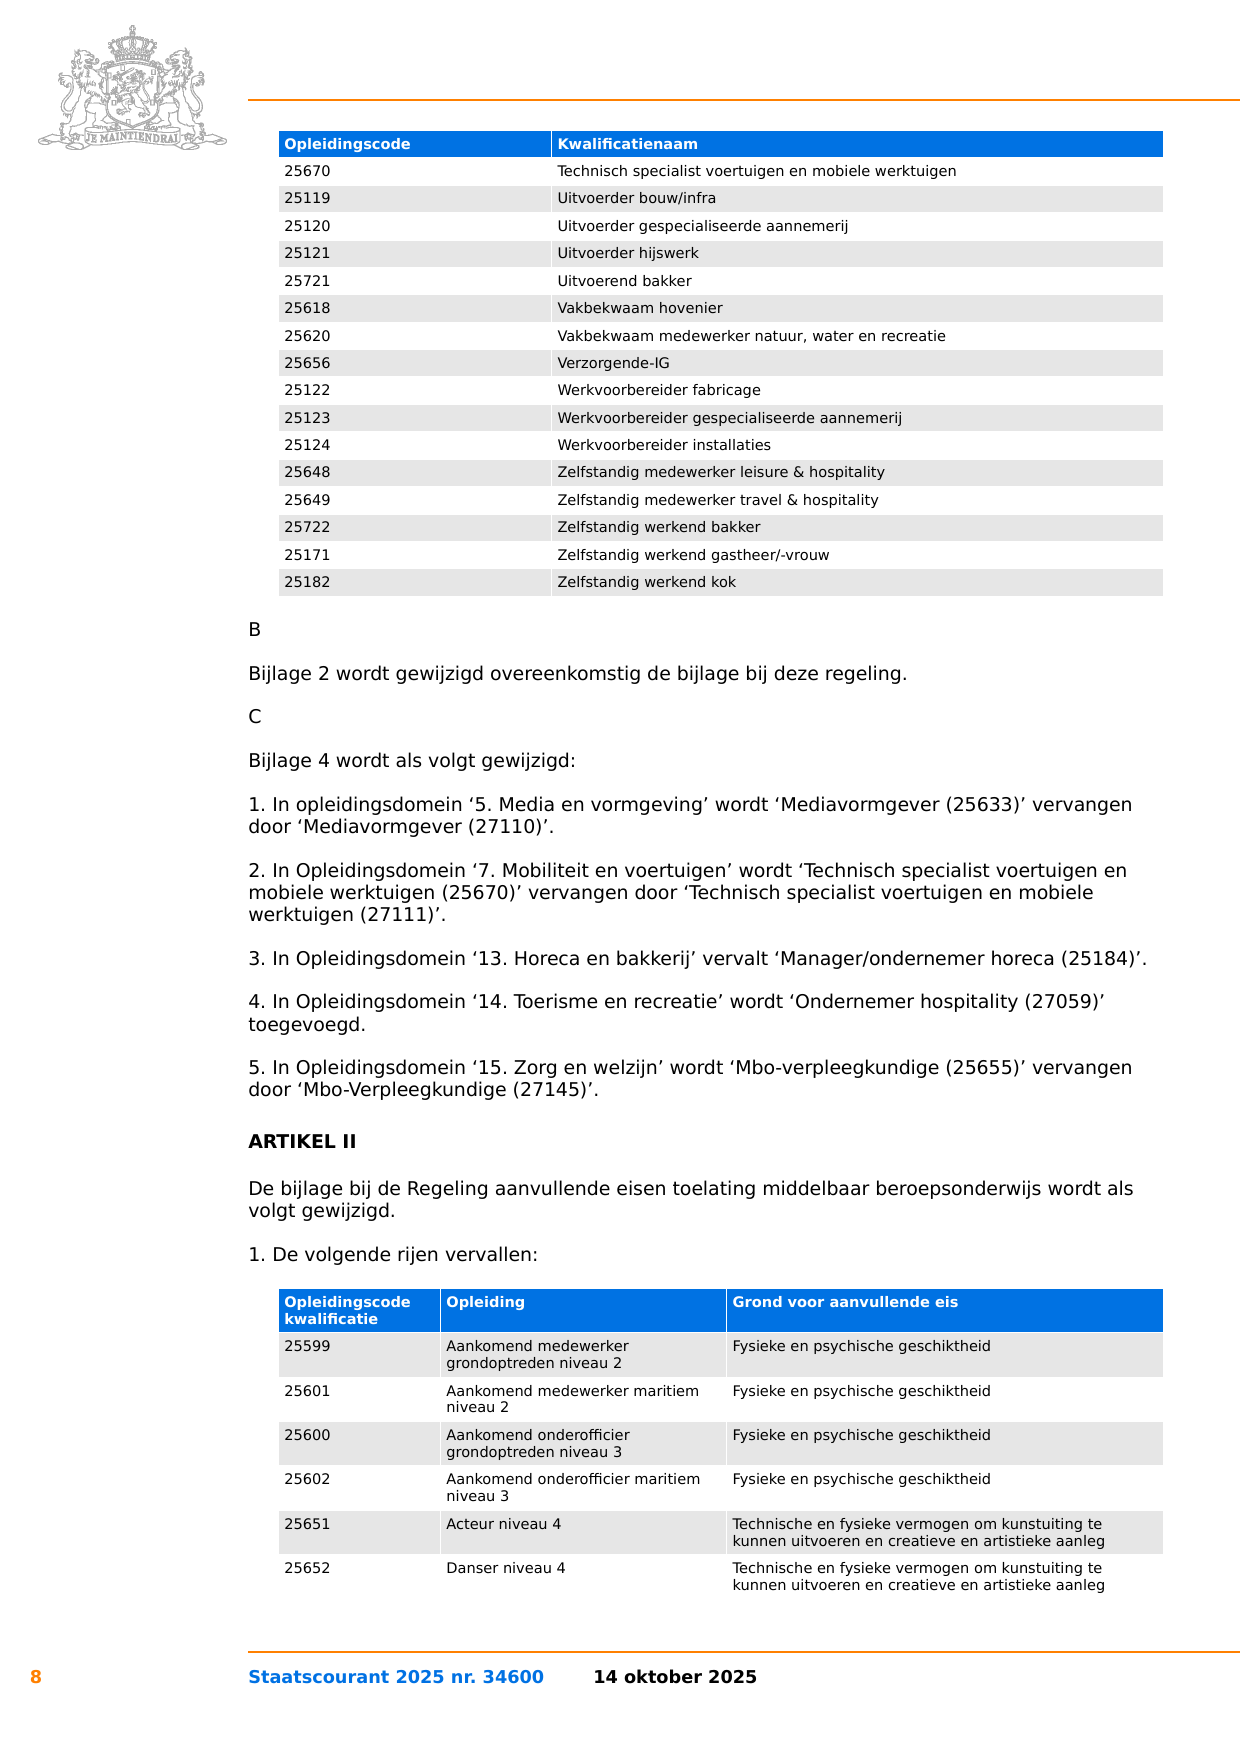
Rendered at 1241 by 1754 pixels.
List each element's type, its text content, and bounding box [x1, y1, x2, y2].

table_cell Aankomend medewerker grondoptreden niveau 2 [441, 1333, 726, 1377]
table_header Opleiding [441, 1289, 726, 1332]
table_cell Werkvoorbereider gespecialiseerde aannemerij [552, 405, 1163, 431]
table_cell Aankomend onderofficier grondoptreden niveau 3 [441, 1422, 726, 1465]
table_header Opleidingscode [279, 131, 551, 157]
table_cell Zelfstandig medewerker travel & hospitality [552, 487, 1163, 513]
table_cell 25618 [279, 295, 551, 322]
text 2. In Opleidingsdomein ‘7. Mobiliteit en voertuigen’ wordt ‘Technisch specialist voertuigen en mobiele werktuigen (25670)’ vervangen door ‘Technisch specialist voertuigen en mobiele werktuigen (27111)’. [248, 860, 1163, 926]
table_cell Technische en fysieke vermogen om kunstuiting te kunnen uitvoeren en creatieve en artistieke aanleg [727, 1555, 1163, 1598]
table_cell 25649 [279, 487, 551, 513]
text Bijlage 4 wordt als volgt gewijzigd: [248, 750, 1163, 772]
table_cell 25123 [279, 405, 551, 431]
table_cell Aankomend onderofficier maritiem niveau 3 [441, 1466, 726, 1510]
text B [248, 618, 1163, 641]
subtitle ARTIKEL II [248, 1131, 1163, 1153]
text Bijlage 2 wordt gewijzigd overeenkomstig de bijlage bij deze regeling. [248, 662, 1163, 684]
table_cell Uitvoerend bakker [552, 268, 1163, 294]
table_cell Zelfstandig werkend bakker [552, 515, 1163, 541]
table_cell 25171 [279, 542, 551, 568]
table_header Kwalificatienaam [552, 131, 1163, 157]
text C [248, 706, 1163, 728]
table_cell Werkvoorbereider fabricage [552, 378, 1163, 404]
table_cell 25721 [279, 268, 551, 294]
table_cell Zelfstandig werkend gastheer/-vrouw [552, 542, 1163, 568]
table_cell Fysieke en psychische geschiktheid [727, 1466, 1163, 1510]
table_cell 25651 [279, 1511, 440, 1554]
table_header Opleidingscode kwalificatie [279, 1289, 440, 1332]
table_cell 25602 [279, 1466, 440, 1510]
table_cell 25656 [279, 350, 551, 376]
table_cell Fysieke en psychische geschiktheid [727, 1378, 1163, 1421]
text 4. In Opleidingsdomein ‘14. Toerisme en recreatie’ wordt ‘Ondernemer hospitality (27059)’ toegevoegd. [248, 991, 1163, 1035]
table_cell Fysieke en psychische geschiktheid [727, 1422, 1163, 1465]
table_cell 25648 [279, 460, 551, 486]
table_cell Zelfstandig werkend kok [552, 569, 1163, 596]
table_cell Vakbekwaam hovenier [552, 295, 1163, 322]
table_cell Uitvoerder hijswerk [552, 241, 1163, 267]
table_cell Acteur niveau 4 [441, 1511, 726, 1554]
table_cell Verzorgende-IG [552, 350, 1163, 376]
text 1. De volgende rijen vervallen: [248, 1244, 1163, 1266]
table_cell 25122 [279, 378, 551, 404]
table_cell Uitvoerder gespecialiseerde aannemerij [552, 213, 1163, 239]
table_cell Uitvoerder bouw/infra [552, 186, 1163, 212]
table_cell 25620 [279, 323, 551, 349]
table_cell 25670 [279, 158, 551, 185]
table_cell Aankomend medewerker maritiem niveau 2 [441, 1378, 726, 1421]
table_cell Technische en fysieke vermogen om kunstuiting te kunnen uitvoeren en creatieve en artistieke aanleg [727, 1511, 1163, 1554]
table_cell 25601 [279, 1378, 440, 1421]
table_cell Werkvoorbereider installaties [552, 432, 1163, 459]
table_header Grond voor aanvullende eis [727, 1289, 1163, 1332]
picture [38, 25, 227, 150]
table_cell Vakbekwaam medewerker natuur, water en recreatie [552, 323, 1163, 349]
table_cell 25652 [279, 1555, 440, 1598]
table_cell Technisch specialist voertuigen en mobiele werktuigen [552, 158, 1163, 185]
table_cell 25121 [279, 241, 551, 267]
table_cell 25600 [279, 1422, 440, 1465]
table_cell 25599 [279, 1333, 440, 1377]
table_cell 25722 [279, 515, 551, 541]
text De bijlage bij de Regeling aanvullende eisen toelating middelbaar beroepsonderwijs wordt als volgt gewijzigd. [248, 1178, 1163, 1222]
text 5. In Opleidingsdomein ‘15. Zorg en welzijn’ wordt ‘Mbo-verpleegkundige (25655)’ vervangen door ‘Mbo-Verpleegkundige (27145)’. [248, 1057, 1163, 1101]
table_cell 25182 [279, 569, 551, 596]
table_cell Fysieke en psychische geschiktheid [727, 1333, 1163, 1377]
text 3. In Opleidingsdomein ‘13. Horeca en bakkerij’ vervalt ‘Manager/ondernemer horeca (25184)’. [248, 948, 1163, 969]
table_cell Zelfstandig medewerker leisure & hospitality [552, 460, 1163, 486]
table_cell Danser niveau 4 [441, 1555, 726, 1598]
table_cell 25120 [279, 213, 551, 239]
text 1. In opleidingsdomein ‘5. Media en vormgeving’ wordt ‘Mediavormgever (25633)’ vervangen door ‘Mediavormgever (27110)’. [248, 794, 1163, 838]
table_cell 25124 [279, 432, 551, 459]
table_cell 25119 [279, 186, 551, 212]
